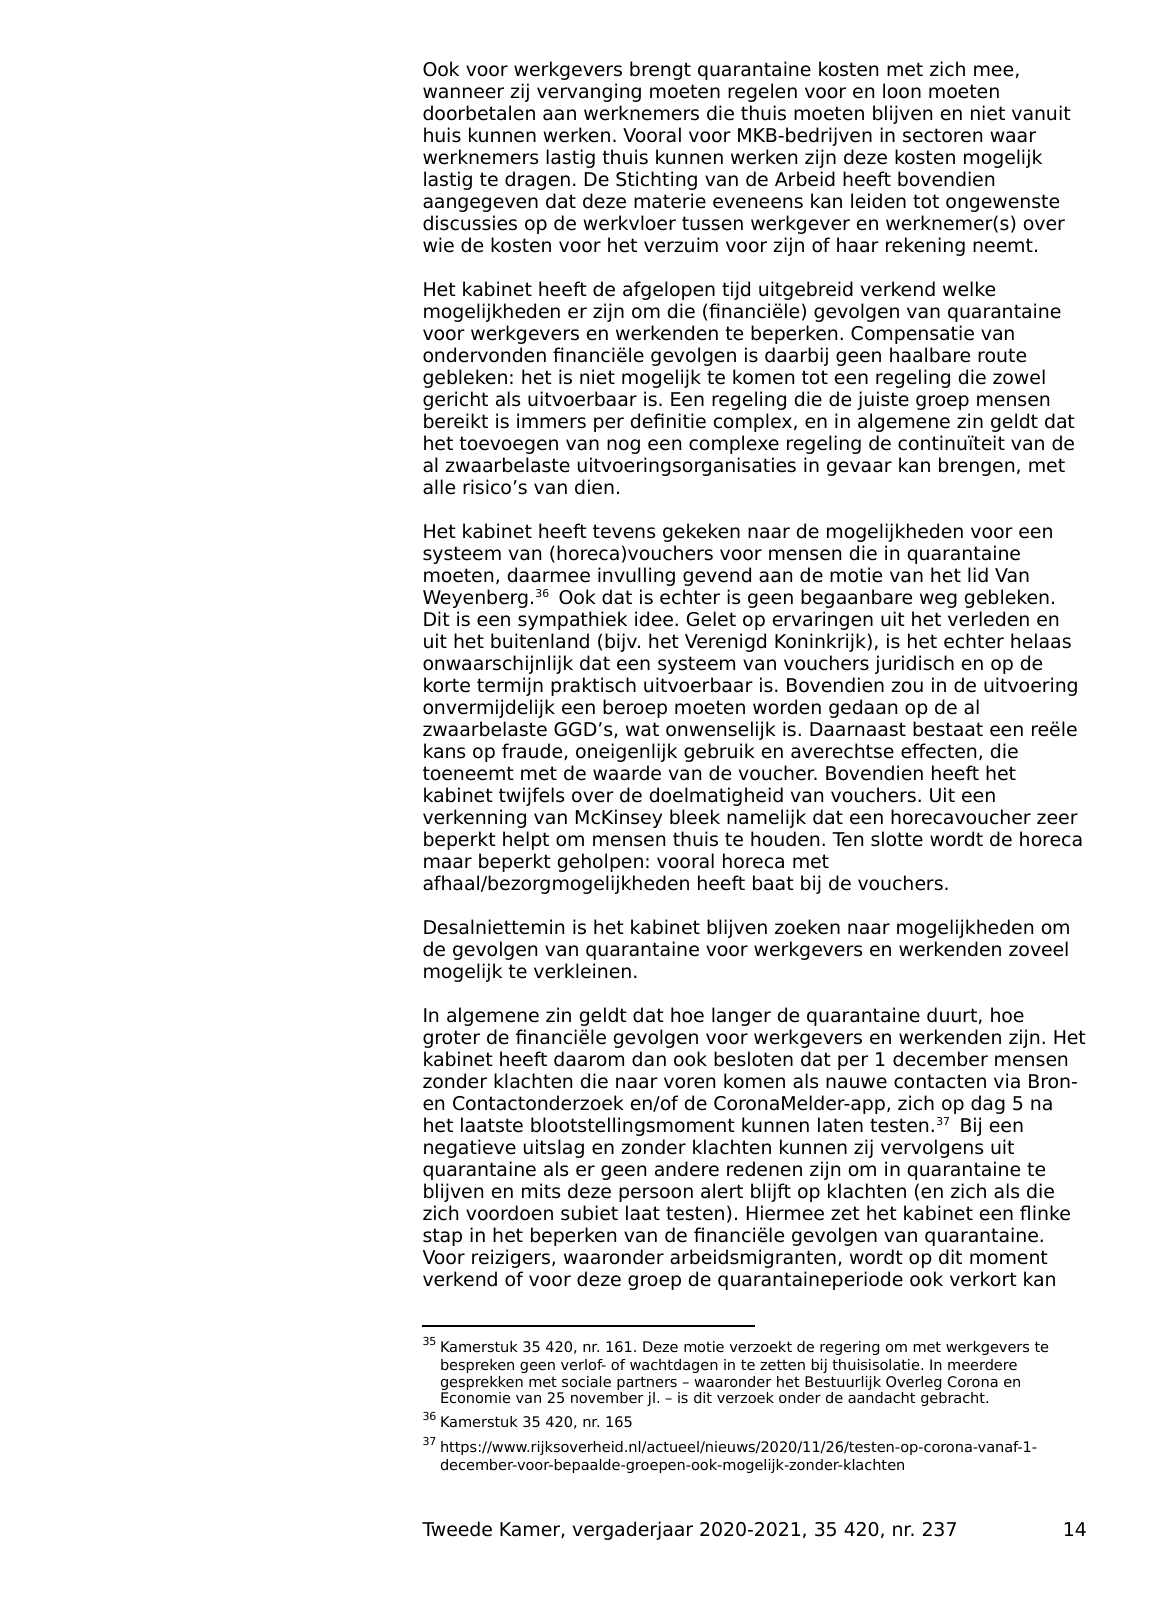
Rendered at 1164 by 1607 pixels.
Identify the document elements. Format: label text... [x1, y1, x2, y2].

text Kamerstuk 35 420, nr. 165 [422, 1410, 1087, 1432]
text Desalniettemin is het kabinet blijven zoeken naar mogelijkheden om de gevolgen van quarantaine voor werkgevers en werkenden zoveel mogelijk te verkleinen. [422, 917, 1087, 983]
text In algemene zin geldt dat hoe langer de quarantaine duurt, hoe groter de financiële gevolgen voor werkgevers en werkenden zijn. Het kabinet heeft daarom dan ook besloten dat per 1 december mensen zonder klachten die naar voren komen als nauwe contacten via Bron- en Contactonderzoek en/of de CoronaMelder-app, zich op dag 5 na het laatste blootstellingsmoment kunnen laten testen. Bij een negatieve uitslag en zonder klachten kunnen zij vervolgens uit quarantaine als er geen andere redenen zijn om in quarantaine te blijven en mits deze persoon alert blijft op klachten (en zich als die zich voordoen subiet laat testen). Hiermee zet het kabinet een flinke stap in het beperken van de financiële gevolgen van quarantaine. Voor reizigers, waaronder arbeidsmigranten, wordt op dit moment verkend of voor deze groep de quarantaineperiode ook verkort kan [422, 1005, 1087, 1291]
text Het kabinet heeft tevens gekeken naar de mogelijkheden voor een systeem van (horeca)vouchers voor mensen die in quarantaine moeten, daarmee invulling gevend aan de motie van het lid Van Weyenberg. Ook dat is echter is geen begaanbare weg gebleken. Dit is een sympathiek idee. Gelet op ervaringen uit het verleden en uit het buitenland (bijv. het Verenigd Koninkrijk), is het echter helaas onwaarschijnlijk dat een systeem van vouchers juridisch en op de korte termijn praktisch uitvoerbaar is. Bovendien zou in de uitvoering onvermijdelijk een beroep moeten worden gedaan op de al zwaarbelaste GGD’s, wat onwenselijk is. Daarnaast bestaat een reële kans op fraude, oneigenlijk gebruik en averechtse effecten, die toeneemt met de waarde van de voucher. Bovendien heeft het kabinet twijfels over de doelmatigheid van vouchers. Uit een verkenning van McKinsey bleek namelijk dat een horecavoucher zeer beperkt helpt om mensen thuis te houden. Ten slotte wordt de horeca maar beperkt geholpen: vooral horeca met afhaal/bezorgmogelijkheden heeft baat bij de vouchers. [422, 521, 1087, 895]
text Kamerstuk 35 420, nr. 161. Deze motie verzoekt de regering om met werkgevers te bespreken geen verlof- of wachtdagen in te zetten bij thuisisolatie. In meerdere gesprekken met sociale partners – waaronder het Bestuurlijk Overleg Corona en Economie van 25 november jl. – is dit verzoek onder de aandacht gebracht. [422, 1335, 1087, 1407]
text Ook voor werkgevers brengt quarantaine kosten met zich mee, wanneer zij vervanging moeten regelen voor en loon moeten doorbetalen aan werknemers die thuis moeten blijven en niet vanuit huis kunnen werken. Vooral voor MKB-bedrijven in sectoren waar werknemers lastig thuis kunnen werken zijn deze kosten mogelijk lastig te dragen. De Stichting van de Arbeid heeft bovendien aangegeven dat deze materie eveneens kan leiden tot ongewenste discussies op de werkvloer tussen werkgever en werknemer(s) over wie de kosten voor het verzuim voor zijn of haar rekening neemt. [422, 59, 1087, 257]
text Het kabinet heeft de afgelopen tijd uitgebreid verkend welke mogelijkheden er zijn om die (financiële) gevolgen van quarantaine voor werkgevers en werkenden te beperken. Compensatie van ondervonden financiële gevolgen is daarbij geen haalbare route gebleken: het is niet mogelijk te komen tot een regeling die zowel gericht als uitvoerbaar is. Een regeling die de juiste groep mensen bereikt is immers per definitie complex, en in algemene zin geldt dat het toevoegen van nog een complexe regeling de continuïteit van de al zwaarbelaste uitvoeringsorganisaties in gevaar kan brengen, met alle risico’s van dien. [422, 279, 1087, 499]
text https://www.rijksoverheid.nl/actueel/nieuws/2020/11/26/testen-op-corona-vanaf-1-december-voor-bepaalde-groepen-ook-mogelijk-zonder-klachten [422, 1435, 1087, 1474]
